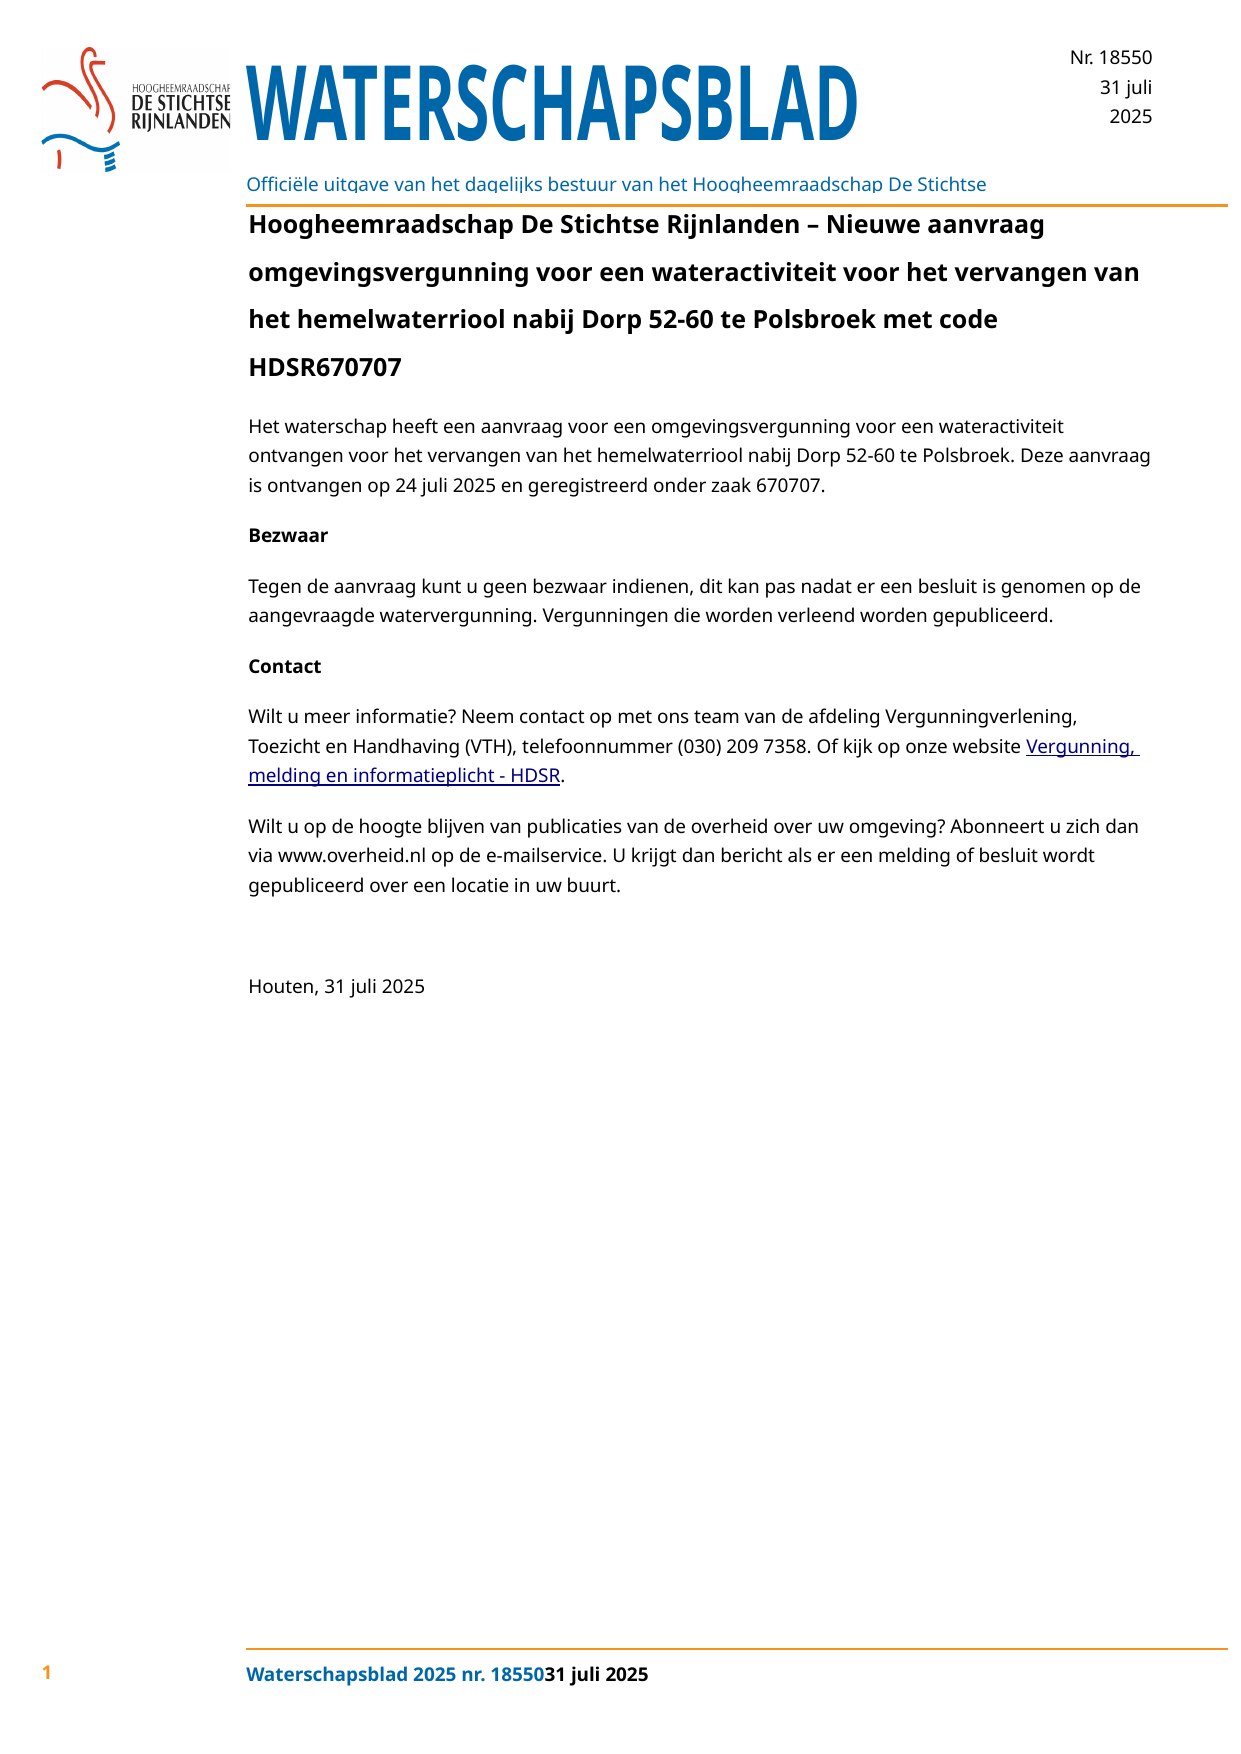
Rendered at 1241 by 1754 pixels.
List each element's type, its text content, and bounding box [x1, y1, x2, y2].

text Wilt u op de hoogte blijven van publicaties van de overheid over uw omgeving? Abonneert u zich dan via www.overheid.nl op de e-mailservice. U krijgt dan bericht als er een melding of besluit wordt gepubliceerd over een locatie in uw buurt. [248, 813, 1152, 898]
text Contact [248, 653, 1152, 679]
text Hoogheemraadschap De Stichtse Rijnlanden – Nieuwe aanvraag omgevingsvergunning voor een wateractiviteit voor het vervangen van het hemelwaterriool nabij Dorp 52-60 te Polsbroek met code HDSR670707 [248, 207, 1152, 384]
text Wilt u meer informatie? Neem contact op met ons team van de afdeling Vergunningverlening, Toezicht en Handhaving (VTH), telefoonnummer (030) 209 7358. Of kijk op onze website Vergunning, melding en informatieplicht - HDSR. [248, 703, 1152, 788]
text Tegen de aanvraag kunt u geen bezwaar indienen, dit kan pas nadat er een besluit is genomen op de aangevraagde watervergunning. Vergunningen die worden verleend worden gepubliceerd. [248, 573, 1152, 628]
text Houten, 31 juli 2025 [248, 973, 1152, 999]
text Bezwaar [248, 523, 1152, 548]
picture [41, 47, 231, 172]
text Het waterschap heeft een aanvraag voor een omgevingsvergunning voor een wateractiviteit ontvangen voor het vervangen van het hemelwaterriool nabij Dorp 52-60 te Polsbroek. Deze aanvraag is ontvangen op 24 juli 2025 en geregistreerd onder zaak 670707. [248, 413, 1152, 498]
